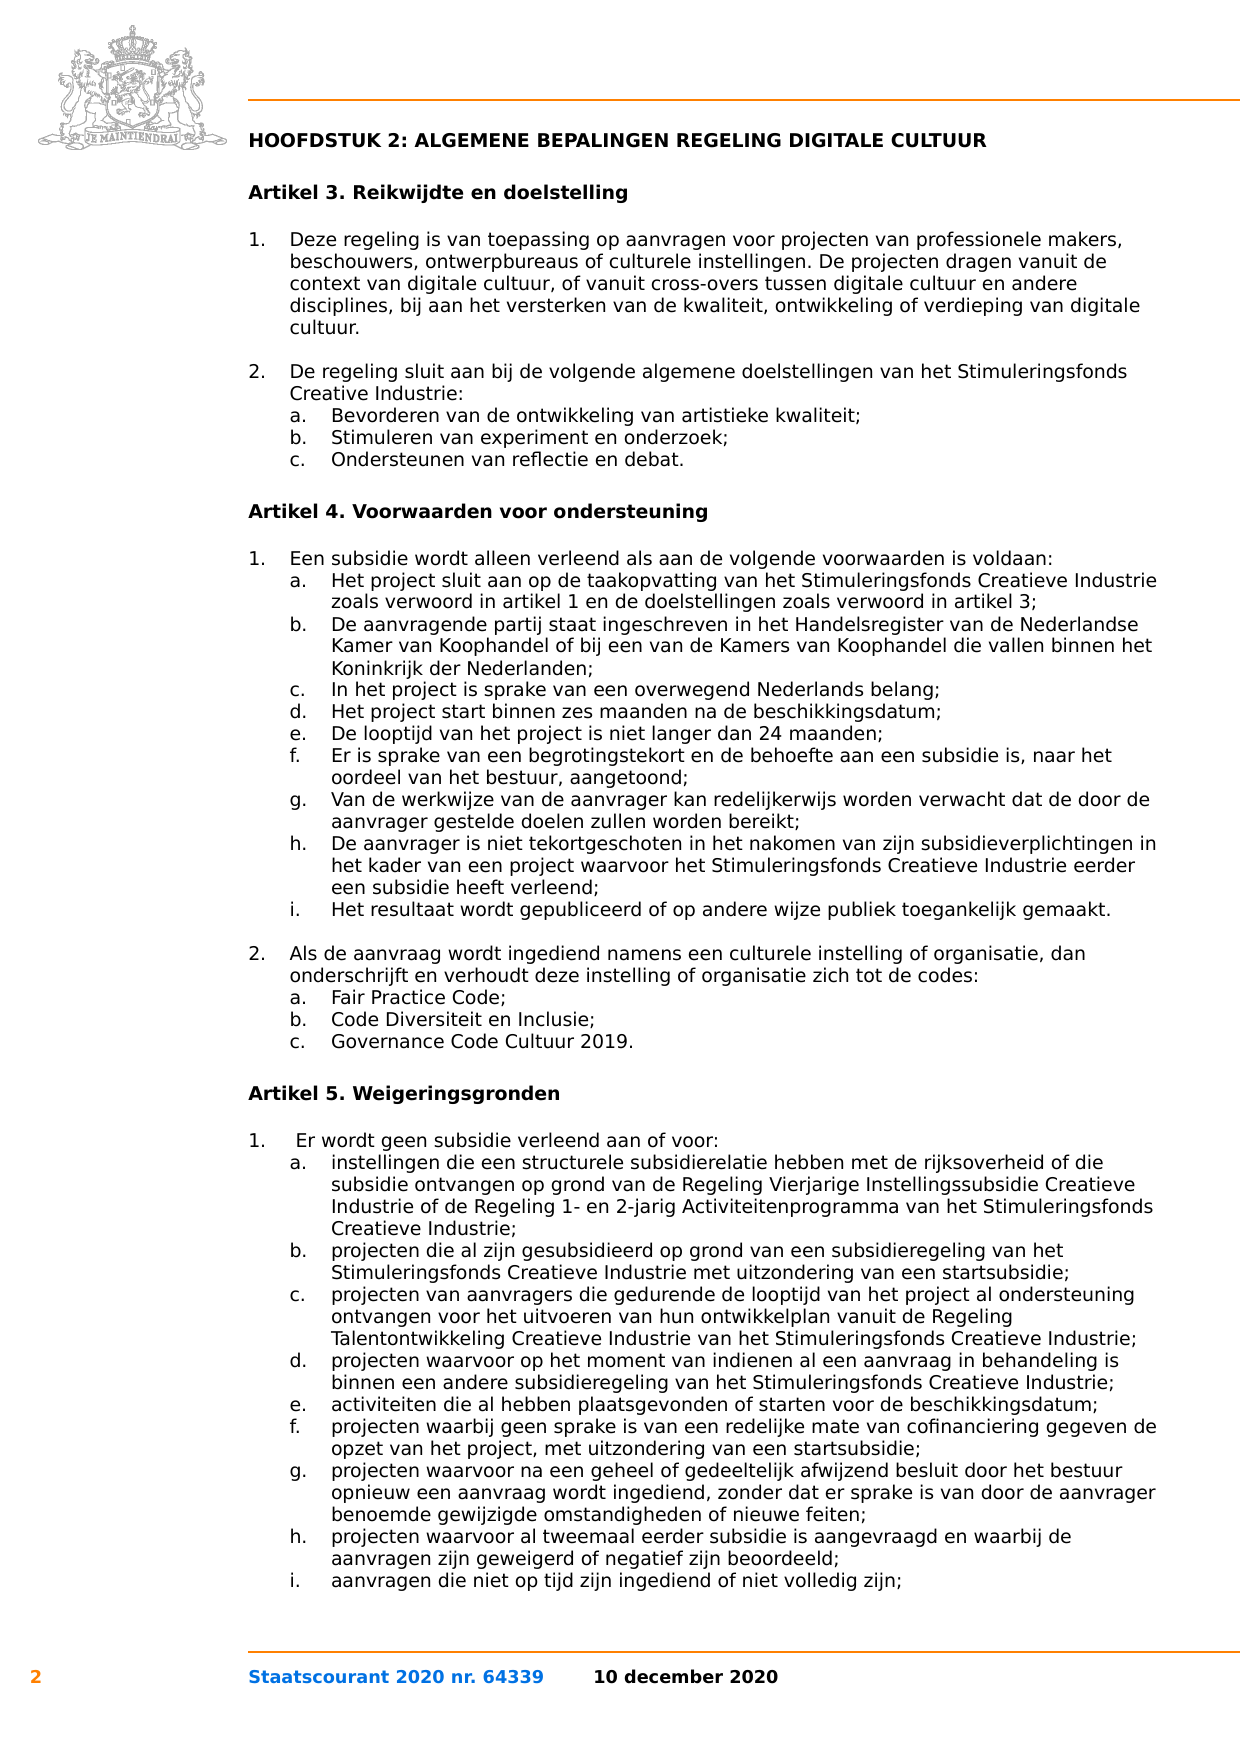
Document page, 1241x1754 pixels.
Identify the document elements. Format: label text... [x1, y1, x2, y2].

text 1. Er wordt geen subsidie verleend aan of voor: [248, 1130, 1163, 1152]
text g. Van de werkwijze van de aanvrager kan redelijkerwijs worden verwacht dat de door de aanvrager gestelde doelen zullen worden bereikt; [289, 789, 1163, 833]
subtitle Artikel 5. Weigeringsgronden [248, 1083, 1163, 1105]
text h. projecten waarvoor al tweemaal eerder subsidie is aangevraagd en waarbij de aanvragen zijn geweigerd of negatief zijn beoordeeld; [289, 1526, 1163, 1569]
subtitle HOOFDSTUK 2: ALGEMENE BEPALINGEN REGELING DIGITALE CULTUUR [248, 130, 1163, 152]
text 2. Als de aanvraag wordt ingediend namens een culturele instelling of organisatie, dan onderschrijft en verhoudt deze instelling of organisatie zich tot de codes: [248, 943, 1163, 987]
text a. Het project sluit aan op de taakopvatting van het Stimuleringsfonds Creatieve Industrie zoals verwoord in artikel 1 en de doelstellingen zoals verwoord in artikel 3; [289, 569, 1163, 613]
text i. Het resultaat wordt gepubliceerd of op andere wijze publiek toegankelijk gemaakt. [289, 899, 1163, 921]
text b. Stimuleren van experiment en onderzoek; [289, 427, 1163, 448]
text b. Code Diversiteit en Inclusie; [289, 1009, 1163, 1031]
text c. projecten van aanvragers die gedurende de looptijd van het project al ondersteuning ontvangen voor het uitvoeren van hun ontwikkelplan vanuit de Regeling Talentontwikkeling Creatieve Industrie van het Stimuleringsfonds Creatieve Industrie; [289, 1284, 1163, 1350]
text f. Er is sprake van een begrotingstekort en de behoefte aan een subsidie is, naar het oordeel van het bestuur, aangetoond; [289, 745, 1163, 789]
text d. projecten waarvoor op het moment van indienen al een aanvraag in behandeling is binnen een andere subsidieregeling van het Stimuleringsfonds Creatieve Industrie; [289, 1350, 1163, 1394]
text g. projecten waarvoor na een geheel of gedeeltelijk afwijzend besluit door het bestuur opnieuw een aanvraag wordt ingediend, zonder dat er sprake is van door de aanvrager benoemde gewijzigde omstandigheden of nieuwe feiten; [289, 1459, 1163, 1526]
text 1. Deze regeling is van toepassing op aanvragen voor projecten van professionele makers, beschouwers, ontwerpbureaus of culturele instellingen. De projecten dragen vanuit de context van digitale cultuur, of vanuit cross-overs tussen digitale cultuur en andere disciplines, bij aan het versterken van de kwaliteit, ontwikkeling of verdieping van digitale cultuur. [248, 229, 1163, 339]
text b. De aanvragende partij staat ingeschreven in het Handelsregister van de Nederlandse Kamer van Koophandel of bij een van de Kamers van Koophandel die vallen binnen het Koninkrijk der Nederlanden; [289, 613, 1163, 679]
text e. activiteiten die al hebben plaatsgevonden of starten voor de beschikkingsdatum; [289, 1394, 1163, 1416]
text a. Fair Practice Code; [289, 987, 1163, 1009]
text f. projecten waarbij geen sprake is van een redelijke mate van cofinanciering gegeven de opzet van het project, met uitzondering van een startsubsidie; [289, 1416, 1163, 1459]
text b. projecten die al zijn gesubsidieerd op grond van een subsidieregeling van het Stimuleringsfonds Creatieve Industrie met uitzondering van een startsubsidie; [289, 1240, 1163, 1284]
text 2. De regeling sluit aan bij de volgende algemene doelstellingen van het Stimuleringsfonds Creative Industrie: [248, 361, 1163, 404]
subtitle Artikel 4. Voorwaarden voor ondersteuning [248, 501, 1163, 522]
text a. Bevorderen van de ontwikkeling van artistieke kwaliteit; [289, 404, 1163, 427]
text e. De looptijd van het project is niet langer dan 24 maanden; [289, 723, 1163, 745]
text a. instellingen die een structurele subsidierelatie hebben met de rijksoverheid of die subsidie ontvangen op grond van de Regeling Vierjarige Instellingssubsidie Creatieve Industrie of de Regeling 1- en 2-jarig Activiteitenprogramma van het Stimuleringsfonds Creatieve Industrie; [289, 1152, 1163, 1240]
picture [38, 25, 227, 150]
text c. Ondersteunen van reflectie en debat. [289, 448, 1163, 471]
text c. In het project is sprake van een overwegend Nederlands belang; [289, 679, 1163, 701]
text d. Het project start binnen zes maanden na de beschikkingsdatum; [289, 701, 1163, 723]
text c. Governance Code Cultuur 2019. [289, 1031, 1163, 1053]
text i. aanvragen die niet op tijd zijn ingediend of niet volledig zijn; [289, 1569, 1163, 1591]
subtitle Artikel 3. Reikwijdte en doelstelling [248, 182, 1163, 204]
text h. De aanvrager is niet tekortgeschoten in het nakomen van zijn subsidieverplichtingen in het kader van een project waarvoor het Stimuleringsfonds Creatieve Industrie eerder een subsidie heeft verleend; [289, 833, 1163, 899]
text 1. Een subsidie wordt alleen verleend als aan de volgende voorwaarden is voldaan: [248, 547, 1163, 569]
